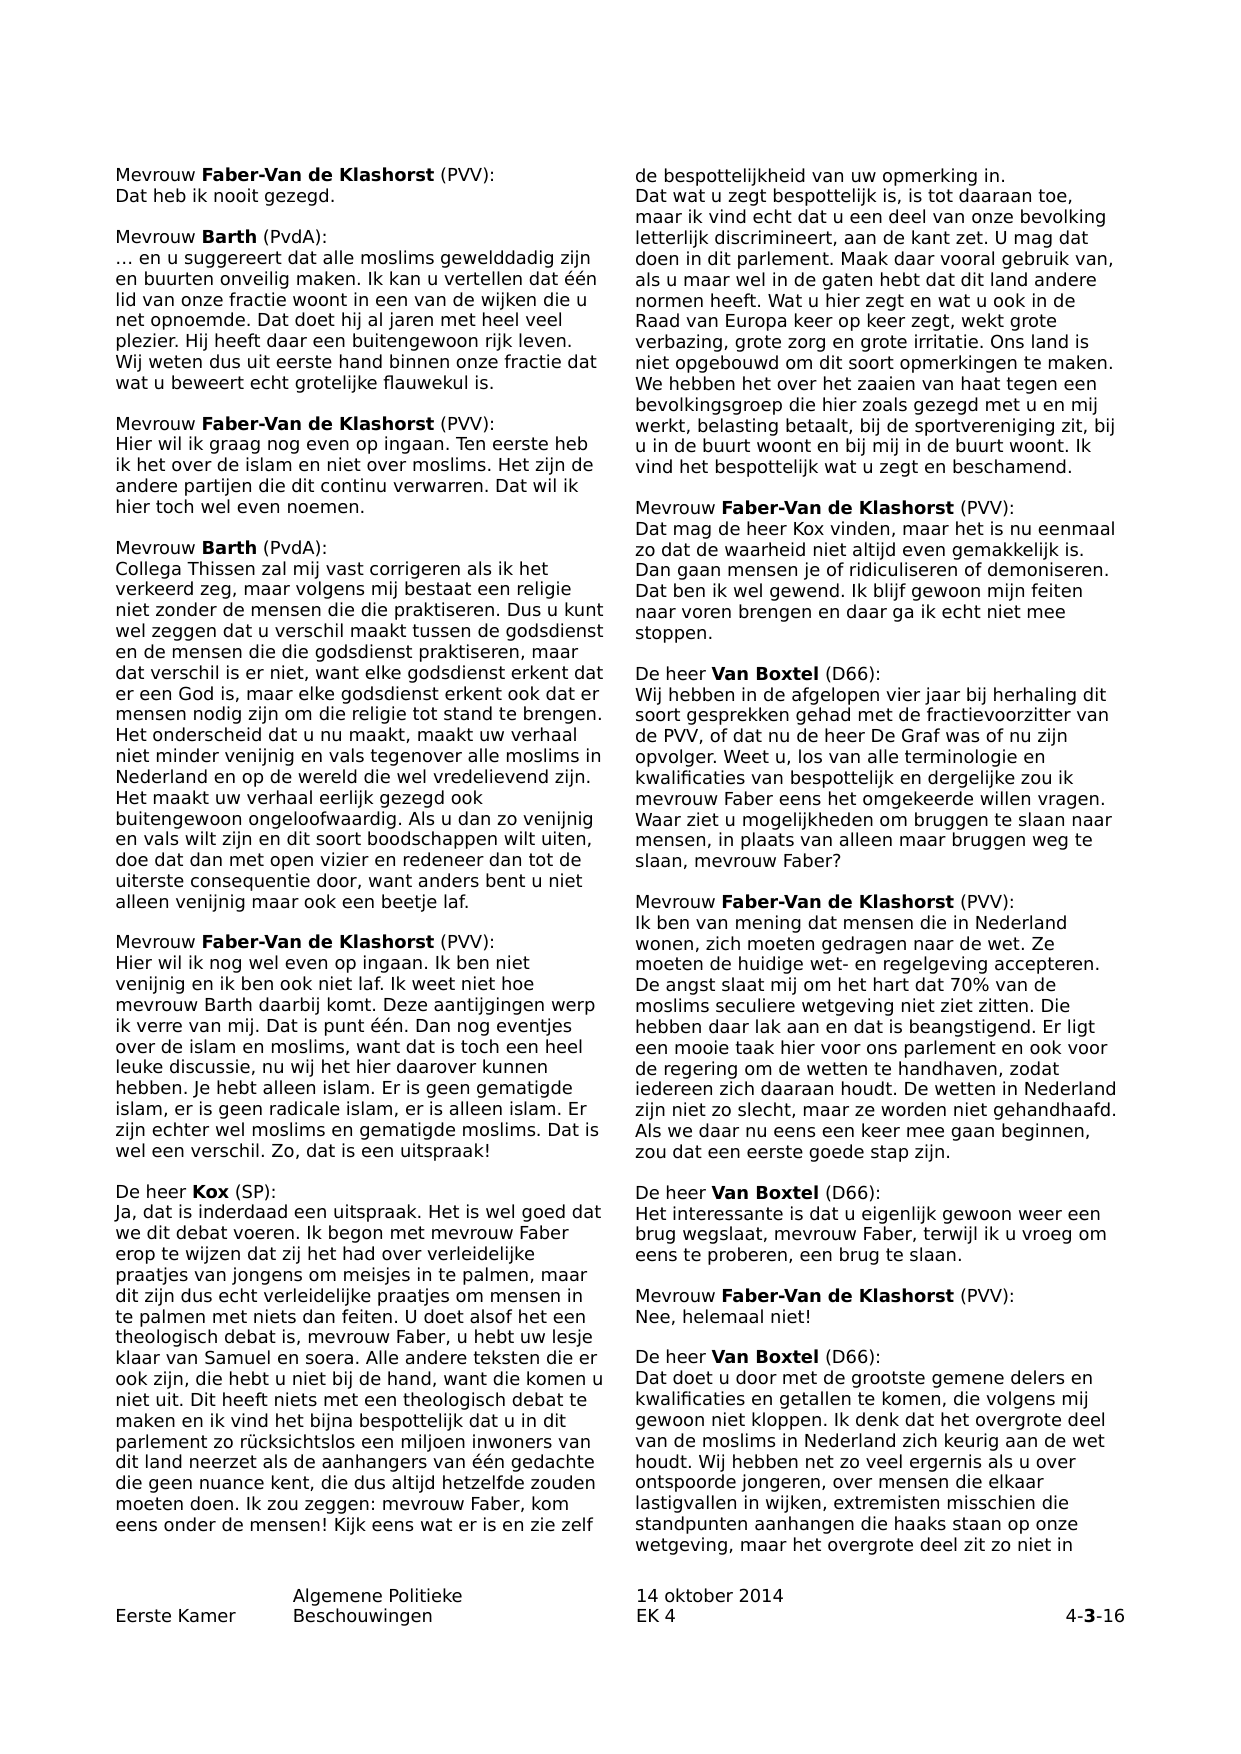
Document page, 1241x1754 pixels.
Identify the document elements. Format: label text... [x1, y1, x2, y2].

text Mevrouw Faber-Van de Klashorst (PVV): [115, 165, 605, 186]
text Mevrouw Barth (PvdA): [115, 227, 605, 248]
text Dat wat u zegt bespottelijk is, is tot daaraan toe, maar ik vind echt dat u een deel van onze bevolking letterlijk discrimineert, aan de kant zet. U mag dat doen in dit parlement. Maak daar vooral gebruik van, als u maar wel in de gaten hebt dat dit land andere normen heeft. Wat u hier zegt en wat u ook in de Raad van Europa keer op keer zegt, wekt grote verbazing, grote zorg en grote irritatie. Ons land is niet opgebouwd om dit soort opmerkingen te maken. We hebben het over het zaaien van haat tegen een bevolkingsgroep die hier zoals gezegd met u en mij werkt, belasting betaalt, bij de sportvereniging zit, bij u in de buurt woont en bij mij in de buurt woont. Ik vind het bespottelijk wat u zegt en beschamend. [635, 186, 1125, 478]
text Mevrouw Faber-Van de Klashorst (PVV): [635, 1286, 1125, 1306]
text … en u suggereert dat alle moslims gewelddadig zijn en buurten onveilig maken. Ik kan u vertellen dat één lid van onze fractie woont in een van de wijken die u net opnoemde. Dat doet hij al jaren met heel veel plezier. Hij heeft daar een buitengewoon rijk leven. Wij weten dus uit eerste hand binnen onze fractie dat wat u beweert echt grotelijke flauwekul is. [115, 248, 605, 393]
text Hier wil ik nog wel even op ingaan. Ik ben niet venijnig en ik ben ook niet laf. Ik weet niet hoe mevrouw Barth daarbij komt. Deze aantijgingen werp ik verre van mij. Dat is punt één. Dan nog eventjes over de islam en moslims, want dat is toch een heel leuke discussie, nu wij het hier daarover kunnen hebben. Je hebt alleen islam. Er is geen gematigde islam, er is geen radicale islam, er is alleen islam. Er zijn echter wel moslims en gematigde moslims. Dat is wel een verschil. Zo, dat is een uitspraak! [115, 953, 605, 1161]
text De heer Van Boxtel (D66): [635, 1182, 1125, 1203]
text Hier wil ik graag nog even op ingaan. Ten eerste heb ik het over de islam en niet over moslims. Het zijn de andere partijen die dit continu verwarren. Dat wil ik hier toch wel even noemen. [115, 434, 605, 517]
text Ik ben van mening dat mensen die in Nederland wonen, zich moeten gedragen naar de wet. Ze moeten de huidige wet- en regelgeving accepteren. De angst slaat mij om het hart dat 70% van de moslims seculiere wetgeving niet ziet zitten. Die hebben daar lak aan en dat is beangstigend. Er ligt een mooie taak hier voor ons parlement en ook voor de regering om de wetten te handhaven, zodat iedereen zich daaraan houdt. De wetten in Nederland zijn niet zo slecht, maar ze worden niet gehandhaafd. Als we daar nu eens een keer mee gaan beginnen, zou dat een eerste goede stap zijn. [635, 912, 1125, 1162]
text Collega Thissen zal mij vast corrigeren als ik het verkeerd zeg, maar volgens mij bestaat een religie niet zonder de mensen die die praktiseren. Dus u kunt wel zeggen dat u verschil maakt tussen de godsdienst en de mensen die die godsdienst praktiseren, maar dat verschil is er niet, want elke godsdienst erkent dat er een God is, maar elke godsdienst erkent ook dat er mensen nodig zijn om die religie tot stand te brengen. Het onderscheid dat u nu maakt, maakt uw verhaal niet minder venijnig en vals tegenover alle moslims in Nederland en op de wereld die wel vredelievend zijn. Het maakt uw verhaal eerlijk gezegd ook buitengewoon ongeloofwaardig. Als u dan zo venijnig en vals wilt zijn en dit soort boodschappen wilt uiten, doe dat dan met open vizier en redeneer dan tot de uiterste consequentie door, want anders bent u niet alleen venijnig maar ook een beetje laf. [115, 558, 605, 912]
text De heer Kox (SP): [115, 1181, 605, 1202]
text de bespottelijkheid van uw opmerking in. [635, 165, 1125, 186]
text Mevrouw Barth (PvdA): [115, 537, 605, 558]
text Dat heb ik nooit gezegd. [115, 186, 605, 207]
text Wij hebben in de afgelopen vier jaar bij herhaling dit soort gesprekken gehad met de fractievoorzitter van de PVV, of dat nu de heer De Graf was of nu zijn opvolger. Weet u, los van alle terminologie en kwalificaties van bespottelijk en dergelijke zou ik mevrouw Faber eens het omgekeerde willen vragen. Waar ziet u mogelijkheden om bruggen te slaan naar mensen, in plaats van alleen maar bruggen weg te slaan, mevrouw Faber? [635, 684, 1125, 872]
text Dat doet u door met de grootste gemene delers en kwalificaties en getallen te komen, die volgens mij gewoon niet kloppen. Ik denk dat het overgrote deel van de moslims in Nederland zich keurig aan de wet houdt. Wij hebben net zo veel ergernis als u over ontspoorde jongeren, over mensen die elkaar lastigvallen in wijken, extremisten misschien die standpunten aanhangen die haaks staan op onze wetgeving, maar het overgrote deel zit zo niet in [635, 1368, 1125, 1556]
text Het interessante is dat u eigenlijk gewoon weer een brug wegslaat, mevrouw Faber, terwijl ik u vroeg om eens te proberen, een brug te slaan. [635, 1203, 1125, 1266]
text Mevrouw Faber-Van de Klashorst (PVV): [115, 932, 605, 953]
text Mevrouw Faber-Van de Klashorst (PVV): [635, 892, 1125, 912]
text De heer Van Boxtel (D66): [635, 1347, 1125, 1368]
text Dat mag de heer Kox vinden, maar het is nu eenmaal zo dat de waarheid niet altijd even gemakkelijk is. Dan gaan mensen je of ridiculiseren of demoniseren. Dat ben ik wel gewend. Ik blijf gewoon mijn feiten naar voren brengen en daar ga ik echt niet mee stoppen. [635, 518, 1125, 643]
text Mevrouw Faber-Van de Klashorst (PVV): [635, 498, 1125, 518]
text Nee, helemaal niet! [635, 1306, 1125, 1327]
text Ja, dat is inderdaad een uitspraak. Het is wel goed dat we dit debat voeren. Ik begon met mevrouw Faber erop te wijzen dat zij het had over verleidelijke praatjes van jongens om meisjes in te palmen, maar dit zijn dus echt verleidelijke praatjes om mensen in te palmen met niets dan feiten. U doet alsof het een theologisch debat is, mevrouw Faber, u hebt uw lesje klaar van Samuel en soera. Alle andere teksten die er ook zijn, die hebt u niet bij de hand, want die komen u niet uit. Dit heeft niets met een theologisch debat te maken en ik vind het bijna bespottelijk dat u in dit parlement zo rücksichtslos een miljoen inwoners van dit land neerzet als de aanhangers van één gedachte die geen nuance kent, die dus altijd hetzelfde zouden moeten doen. Ik zou zeggen: mevrouw Faber, kom eens onder de mensen! Kijk eens wat er is en zie zelf [115, 1202, 605, 1536]
text Mevrouw Faber-Van de Klashorst (PVV): [115, 413, 605, 434]
text De heer Van Boxtel (D66): [635, 663, 1125, 684]
